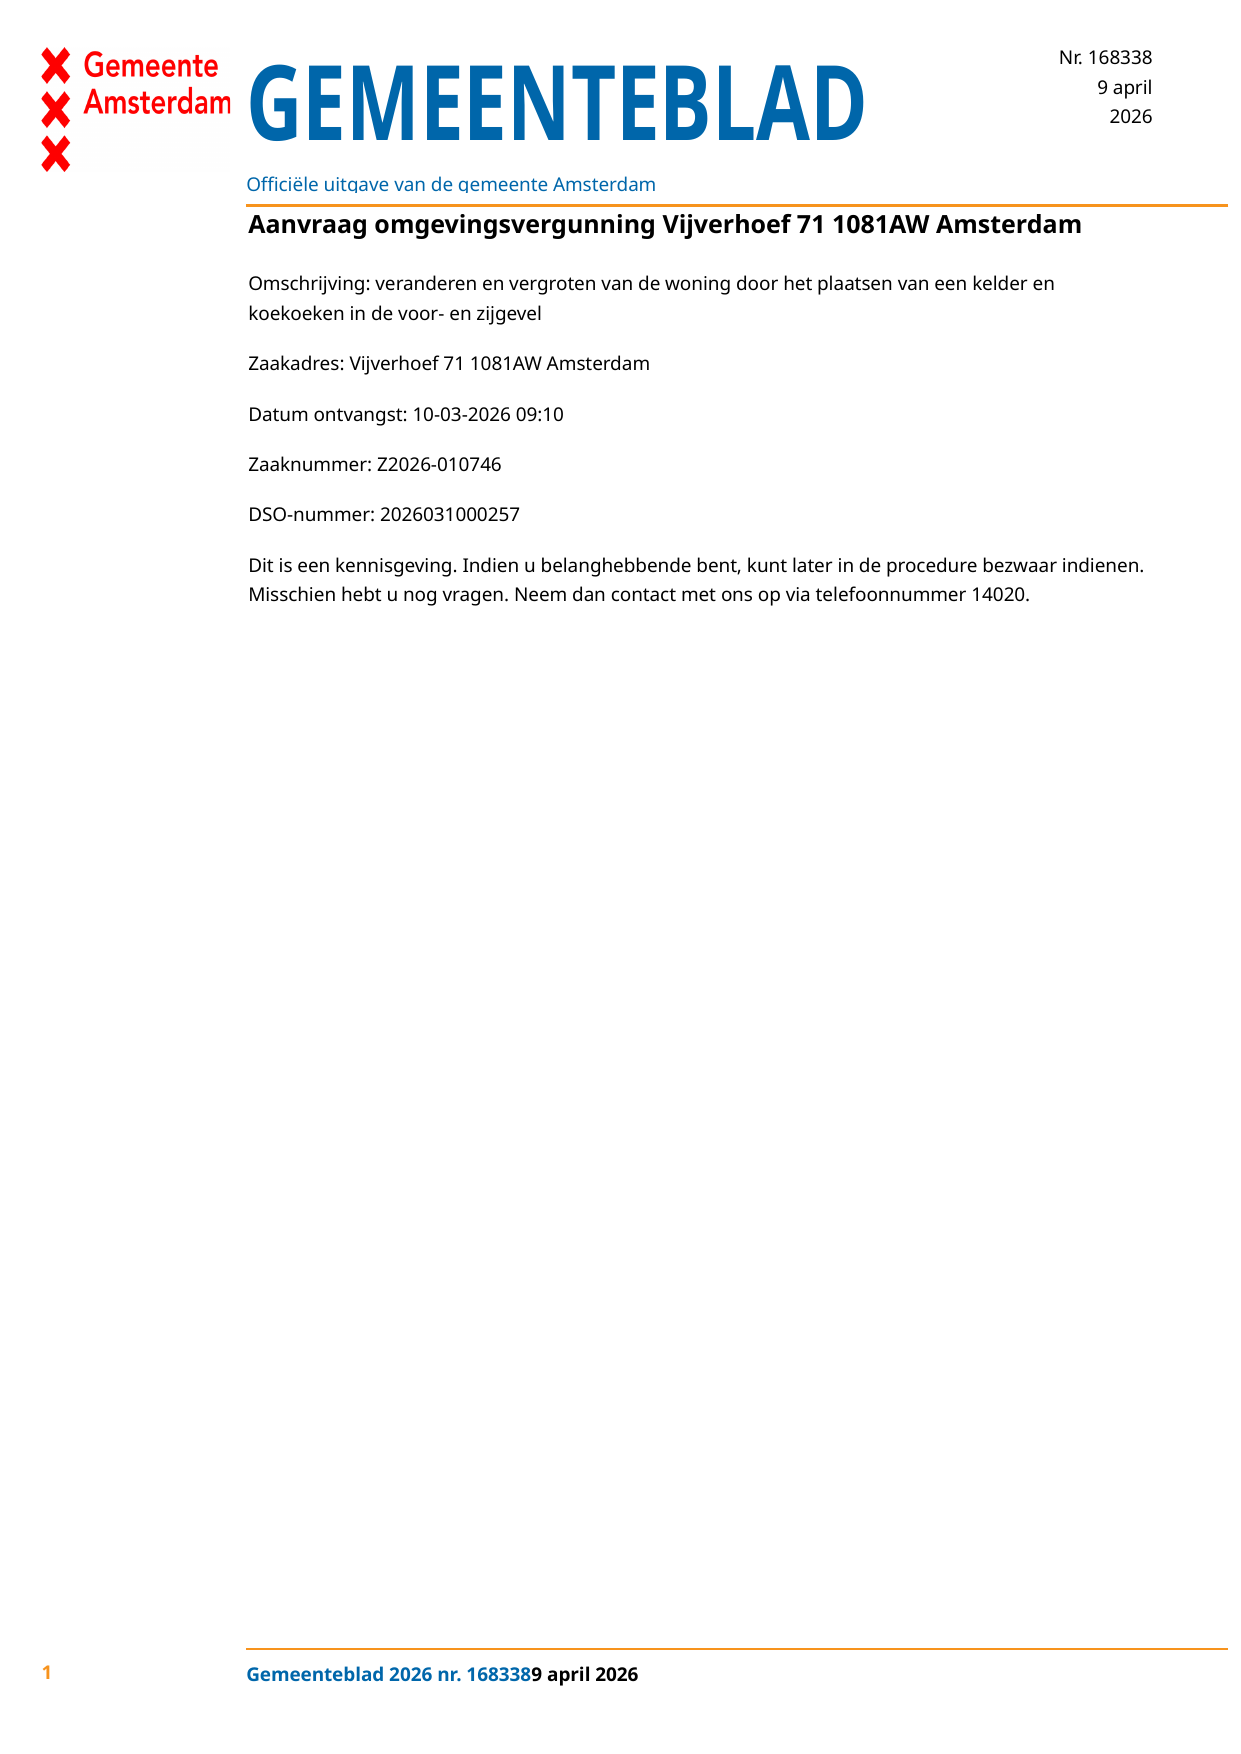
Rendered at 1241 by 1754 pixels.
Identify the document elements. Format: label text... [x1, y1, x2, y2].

text Aanvraag omgevingsvergunning Vijverhoef 71 1081AW Amsterdam [248, 207, 1152, 241]
text Zaaknummer: Z2026-010746 [248, 451, 1152, 477]
text Datum ontvangst: 10-03-2026 09:10 [248, 401, 1152, 426]
text Zaakadres: Vijverhoef 71 1081AW Amsterdam [248, 350, 1152, 376]
text Omschrijving: veranderen en vergroten van de woning door het plaatsen van een kelder en koekoeken in de voor- en zijgevel [248, 270, 1152, 326]
text Dit is een kennisgeving. Indien u belanghebbende bent, kunt later in de procedure bezwaar indienen. Misschien hebt u nog vragen. Neem dan contact met ons op via telefoonnummer 14020. [248, 552, 1152, 607]
picture [41, 47, 231, 172]
text DSO-nummer: 2026031000257 [248, 502, 1152, 527]
